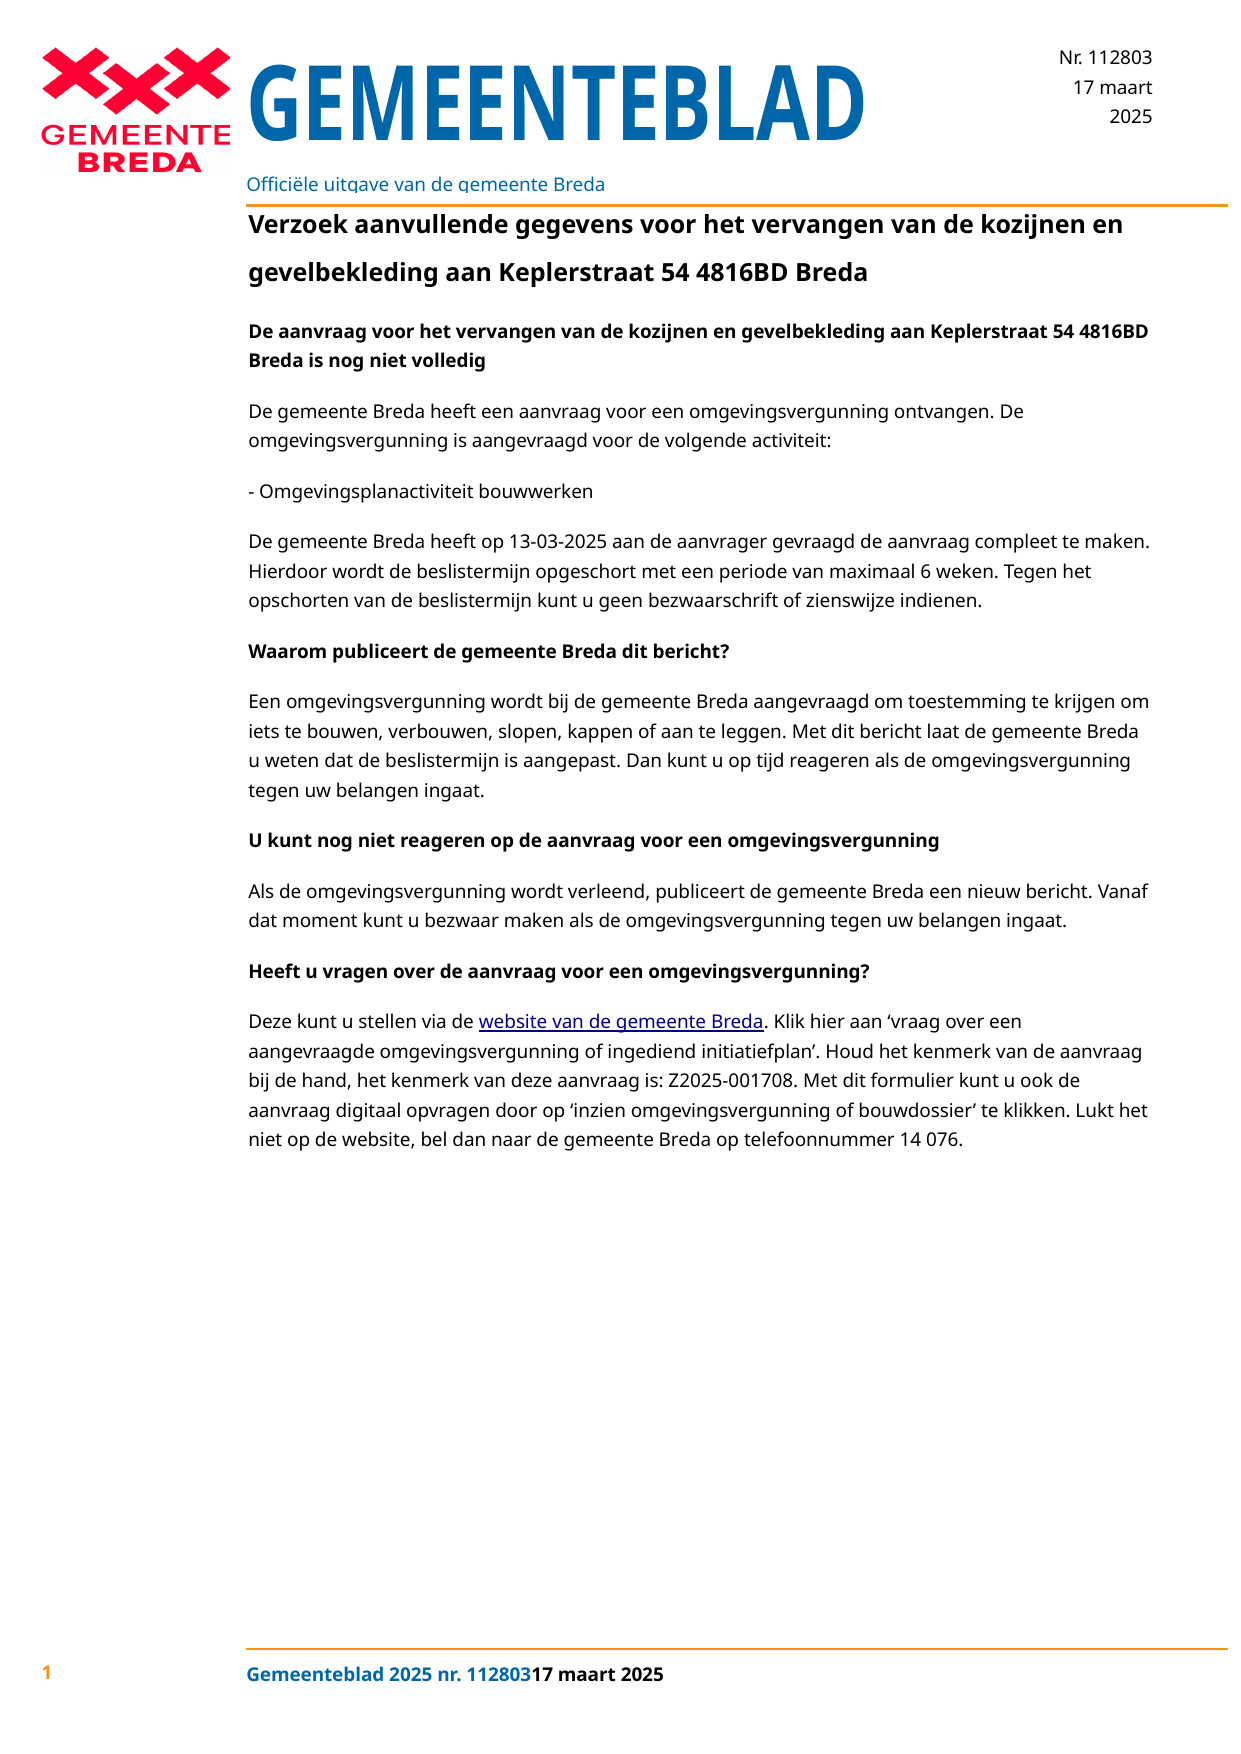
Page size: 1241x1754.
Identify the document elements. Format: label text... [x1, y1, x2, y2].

picture [41, 47, 231, 172]
text U kunt nog niet reageren op de aanvraag voor een omgevingsvergunning [248, 827, 1152, 853]
text Deze kunt u stellen via de website van de gemeente Breda. Klik hier aan ‘vraag over een aangevraagde omgevingsvergunning of ingediend initiatiefplan’. Houd het kenmerk van de aanvraag bij de hand, het kenmerk van deze aanvraag is: Z2025-001708. Met dit formulier kunt u ook de aanvraag digitaal opvragen door op ‘inzien omgevingsvergunning of bouwdossier’ te klikken. Lukt het niet op de website, bel dan naar de gemeente Breda op telefoonnummer 14 076. [248, 1008, 1152, 1152]
text Heeft u vragen over de aanvraag voor een omgevingsvergunning? [248, 958, 1152, 984]
text Als de omgevingsvergunning wordt verleend, publiceert de gemeente Breda een nieuw bericht. Vanaf dat moment kunt u bezwaar maken als de omgevingsvergunning tegen uw belangen ingaat. [248, 878, 1152, 933]
text Een omgevingsvergunning wordt bij de gemeente Breda aangevraagd om toestemming te krijgen om iets te bouwen, verbouwen, slopen, kappen of aan te leggen. Met dit bericht laat de gemeente Breda u weten dat de beslistermijn is aangepast. Dan kunt u op tijd reageren als de omgevingsvergunning tegen uw belangen ingaat. [248, 688, 1152, 803]
text De gemeente Breda heeft een aanvraag voor een omgevingsvergunning ontvangen. De omgevingsvergunning is aangevraagd voor de volgende activiteit: [248, 398, 1152, 453]
text De gemeente Breda heeft op 13-03-2025 aan de aanvrager gevraagd de aanvraag compleet te maken. Hierdoor wordt de beslistermijn opgeschort met een periode van maximaal 6 weken. Tegen het opschorten van de beslistermijn kunt u geen bezwaarschrift of zienswijze indienen. [248, 528, 1152, 613]
text De aanvraag voor het vervangen van de kozijnen en gevelbekleding aan Keplerstraat 54 4816BD Breda is nog niet volledig [248, 318, 1152, 373]
text Verzoek aanvullende gegevens voor het vervangen van de kozijnen en gevelbekleding aan Keplerstraat 54 4816BD Breda [248, 207, 1152, 288]
text - Omgevingsplanactiviteit bouwwerken [248, 478, 1152, 504]
text Waarom publiceert de gemeente Breda dit bericht? [248, 638, 1152, 664]
